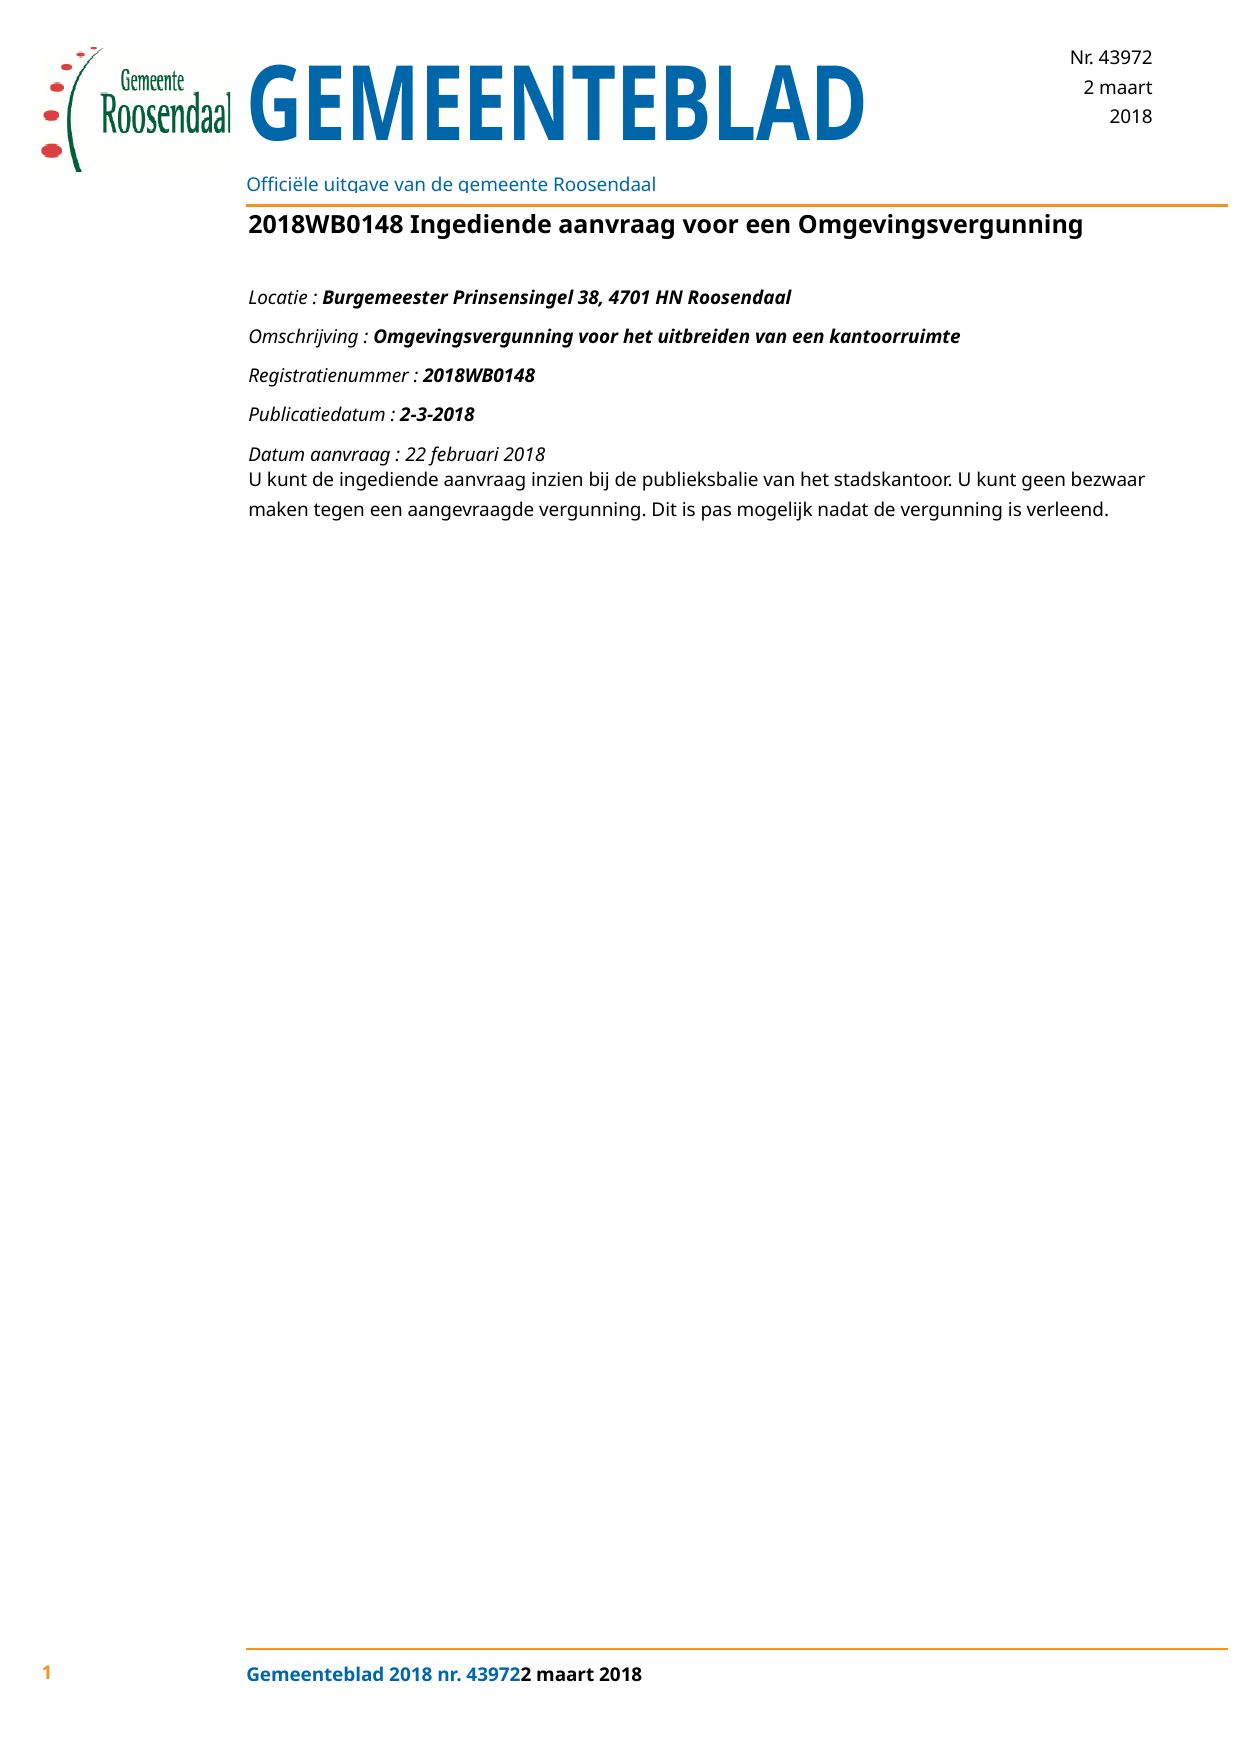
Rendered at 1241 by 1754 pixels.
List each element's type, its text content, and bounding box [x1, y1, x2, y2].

picture [41, 47, 231, 172]
text U kunt de ingediende aanvraag inzien bij de publieksbalie van het stadskantoor. U kunt geen bezwaar maken tegen een aangevraagde vergunning. Dit is pas mogelijk nadat de vergunning is verleend. [248, 467, 1152, 522]
text Omschrijving : Omgevingsvergunning voor het uitbreiden van een kantoorruimte [248, 323, 1152, 349]
text Registratienummer : 2018WB0148 [248, 362, 1152, 388]
text Locatie : Burgemeester Prinsensingel 38, 4701 HN Roosendaal [248, 284, 1152, 309]
text Datum aanvraag : 22 februari 2018 [248, 441, 1152, 467]
text 2018WB0148 Ingediende aanvraag voor een Omgevingsvergunning [248, 207, 1152, 241]
text Publicatiedatum : 2-3-2018 [248, 402, 1152, 427]
